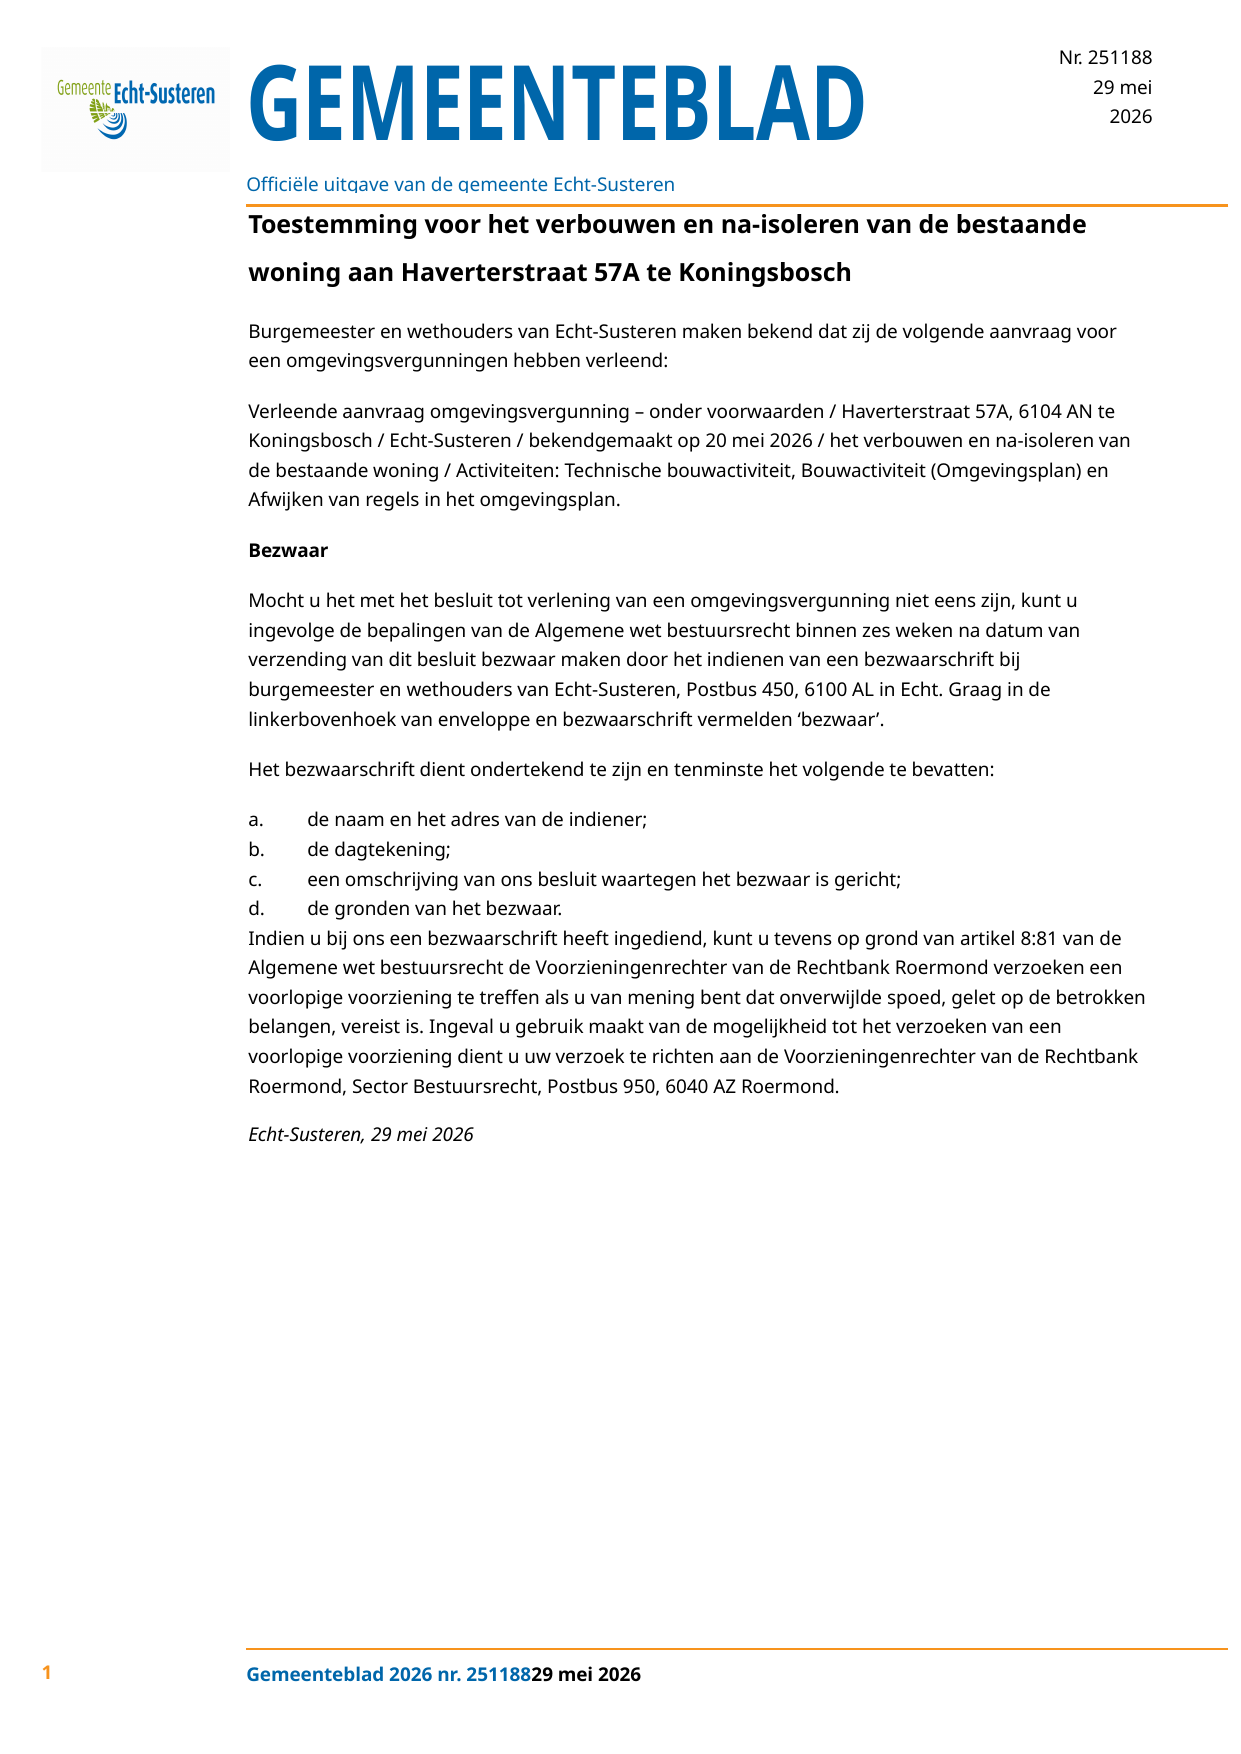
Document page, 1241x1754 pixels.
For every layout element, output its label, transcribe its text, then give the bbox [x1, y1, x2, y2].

text Indien u bij ons een bezwaarschrift heeft ingediend, kunt u tevens op grond van artikel 8:81 van de Algemene wet bestuursrecht de Voorzieningenrechter van de Rechtbank Roermond verzoeken een voorlopige voorziening te treffen als u van mening bent dat onverwijlde spoed, gelet op de betrokken belangen, vereist is. Ingeval u gebruik maakt van de mogelijkheid tot het verzoeken van een voorlopige voorziening dient u uw verzoek te richten aan de Voorzieningenrechter van de Rechtbank Roermond, Sector Bestuursrecht, Postbus 950, 6040 AZ Roermond. [248, 925, 1152, 1099]
list de gronden van het bezwaar. [248, 895, 1152, 921]
text Mocht u het met het besluit tot verlening van een omgevingsvergunning niet eens zijn, kunt u ingevolge de bepalingen van de Algemene wet bestuursrecht binnen zes weken na datum van verzending van dit besluit bezwaar maken door het indienen van een bezwaarschrift bij burgemeester en wethouders van Echt-Susteren, Postbus 450, 6100 AL in Echt. Graag in de linkerbovenhoek van enveloppe en bezwaarschrift vermelden ‘bezwaar’. [248, 587, 1152, 732]
list een omschrijving van ons besluit waartegen het bezwaar is gericht; [248, 866, 1152, 892]
list de naam en het adres van de indiener; [248, 807, 1152, 832]
text Bezwaar [248, 537, 1152, 563]
text Burgemeester en wethouders van Echt-Susteren maken bekend dat zij de volgende aanvraag voor een omgevingsvergunningen hebben verleend: [248, 318, 1152, 373]
text Het bezwaarschrift dient ondertekend te zijn en tenminste het volgende te bevatten: [248, 756, 1152, 782]
text Echt-Susteren, 29 mei 2026 [248, 1121, 1152, 1146]
list de dagtekening; [248, 836, 1152, 862]
picture [41, 47, 231, 172]
text Verleende aanvraag omgevingsvergunning – onder voorwaarden / Haverterstraat 57A, 6104 AN te Koningsbosch / Echt-Susteren / bekendgemaakt op 20 mei 2026 / het verbouwen en na-isoleren van de bestaande woning / Activiteiten: Technische bouwactiviteit, Bouwactiviteit (Omgevingsplan) en Afwijken van regels in het omgevingsplan. [248, 398, 1152, 512]
text Toestemming voor het verbouwen en na-isoleren van de bestaande woning aan Haverterstraat 57A te Koningsbosch [248, 207, 1152, 288]
